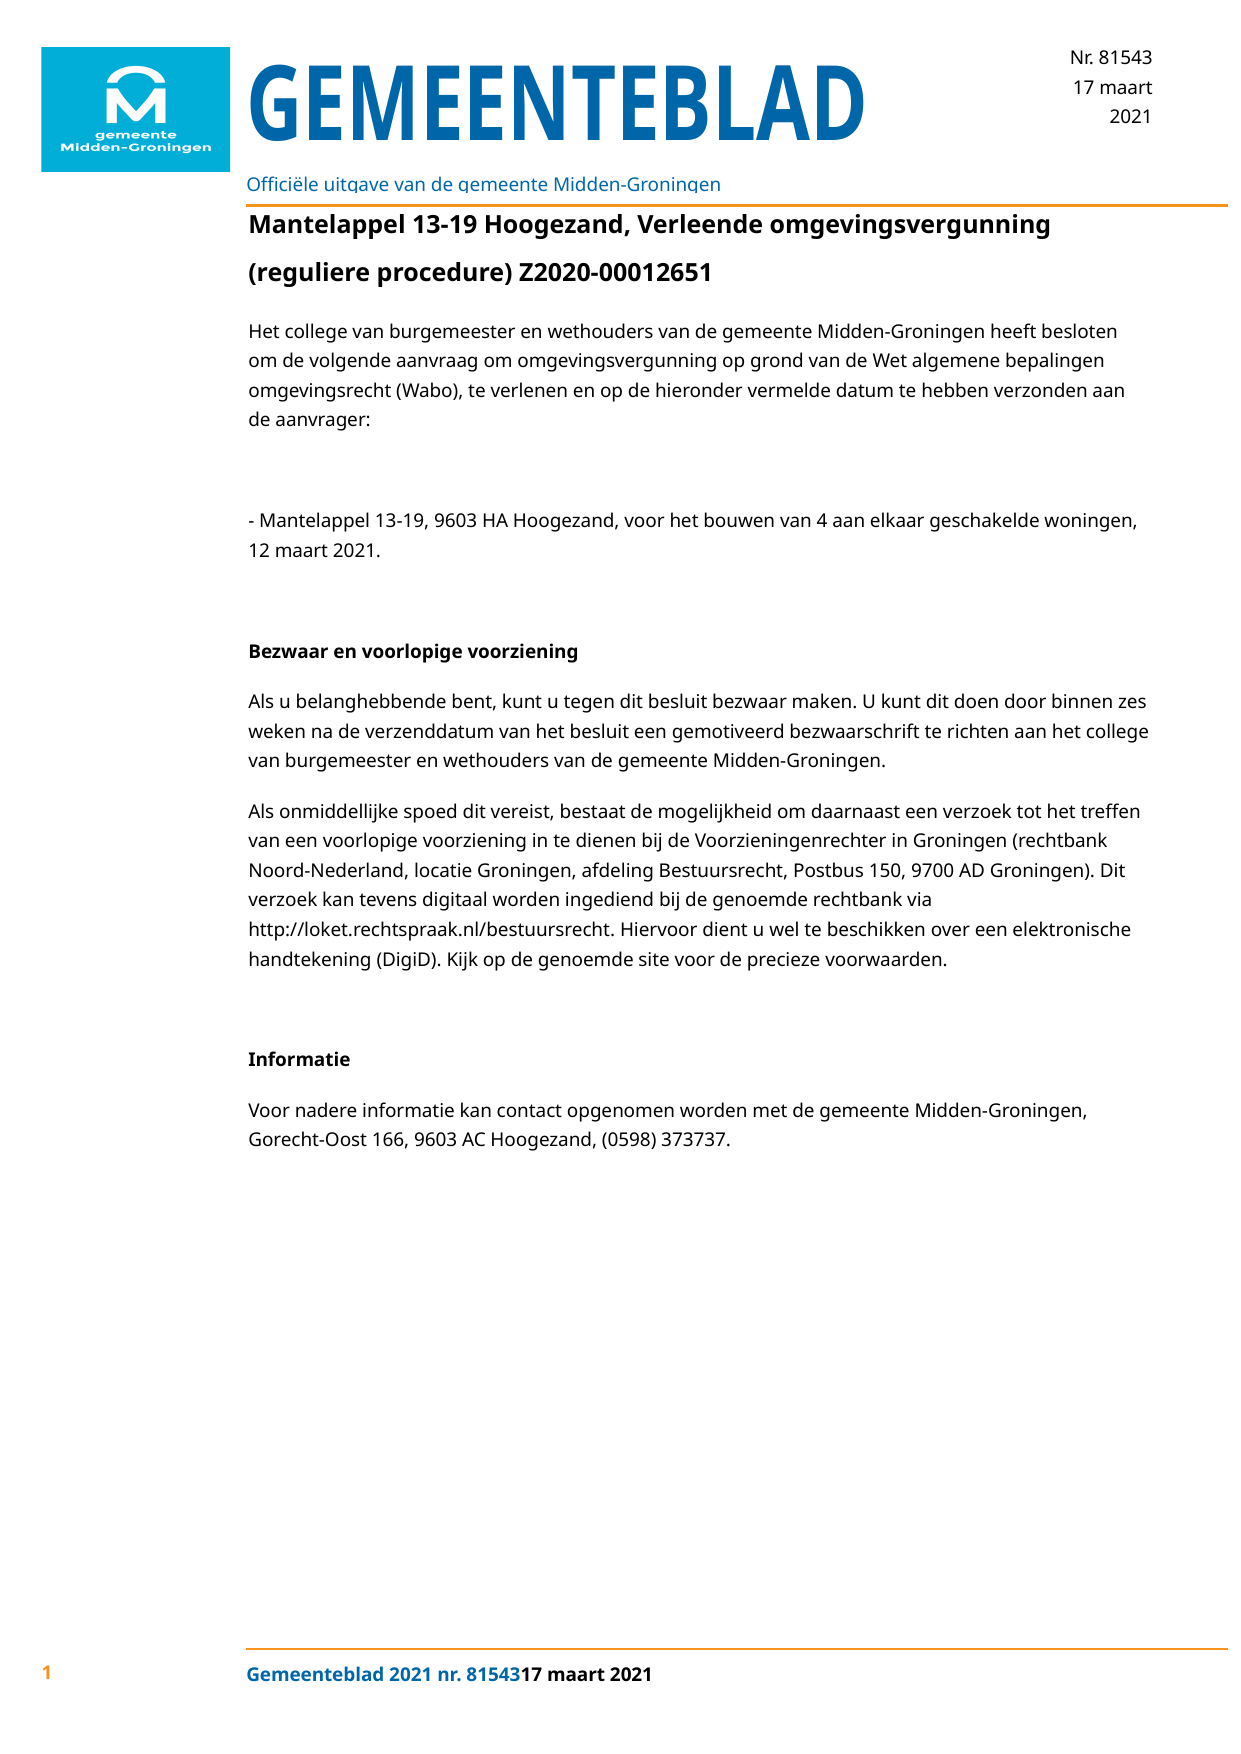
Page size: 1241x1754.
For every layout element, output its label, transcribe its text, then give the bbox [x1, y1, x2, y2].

picture [108, 66, 164, 82]
text Als onmiddellijke spoed dit vereist, bestaat de mogelijkheid om daarnaast een verzoek tot het treffen van een voorlopige voorziening in te dienen bij de Voorzieningenrechter in Groningen (rechtbank Noord-Nederland, locatie Groningen, afdeling Bestuursrecht, Postbus 150, 9700 AD Groningen). Dit verzoek kan tevens digitaal worden ingediend bij de genoemde rechtbank via http://loket.rechtspraak.nl/bestuursrecht. Hiervoor dient u wel te beschikken over een elektronische handtekening (DigiD). Kijk op de genoemde site voor de precieze voorwaarden. [248, 798, 1152, 972]
picture [107, 89, 165, 122]
text Als u belanghebbende bent, kunt u tegen dit besluit bezwaar maken. U kunt dit doen door binnen zes weken na de verzenddatum van het besluit een gemotiveerd bezwaarschrift te richten aan het college van burgemeester en wethouders van de gemeente Midden-Groningen. [248, 688, 1152, 773]
picture [184, 146, 190, 153]
text Bezwaar en voorlopige voorziening [248, 638, 1152, 664]
text - Mantelappel 13-19, 9603 HA Hoogezand, voor het bouwen van 4 aan elkaar geschakelde woningen, 12 maart 2021. [248, 507, 1152, 563]
text Mantelappel 13-19 Hoogezand, Verleende omgevingsvergunning (reguliere procedure) Z2020-00012651 [248, 207, 1152, 288]
text Voor nadere informatie kan contact opgenomen worden met de gemeente Midden-Groningen, Gorecht-Oost 166, 9603 AC Hoogezand, (0598) 373737. [248, 1097, 1152, 1152]
text Informatie [248, 1047, 1152, 1072]
text Het college van burgemeester en wethouders van de gemeente Midden-Groningen heeft besloten om de volgende aanvraag om omgevingsvergunning op grond van de Wet algemene bepalingen omgevingsrecht (Wabo), te verlenen en op de hieronder vermelde datum te hebben verzonden aan de aanvrager: [248, 318, 1152, 432]
